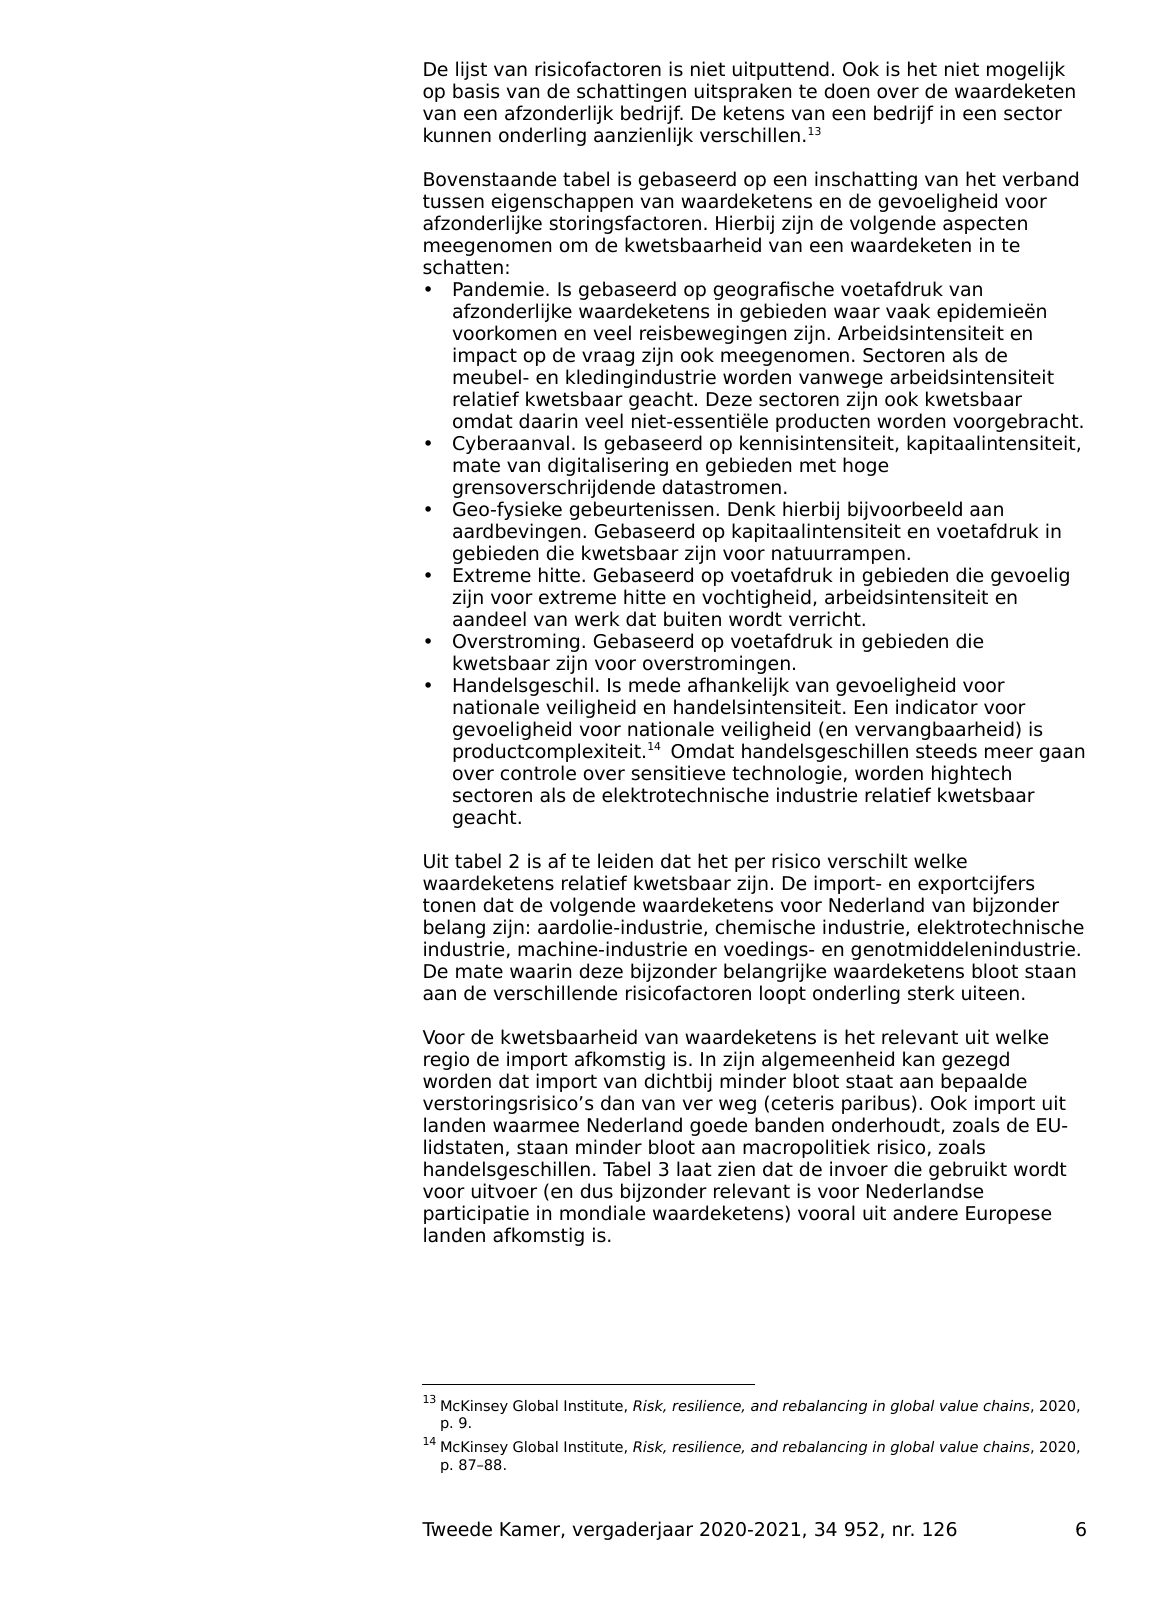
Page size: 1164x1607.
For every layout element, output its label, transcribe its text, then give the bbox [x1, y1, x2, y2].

text Bovenstaande tabel is gebaseerd op een inschatting van het verband tussen eigenschappen van waardeketens en de gevoeligheid voor afzonderlijke storingsfactoren. Hierbij zijn de volgende aspecten meegenomen om de kwetsbaarheid van een waardeketen in te schatten: [422, 169, 1087, 279]
text • Handelsgeschil. Is mede afhankelijk van gevoeligheid voor nationale veiligheid en handelsintensiteit. Een indicator voor gevoeligheid voor nationale veiligheid (en vervangbaarheid) is productcomplexiteit. Omdat handelsgeschillen steeds meer gaan over controle over sensitieve technologie, worden hightech sectoren als de elektrotechnische industrie relatief kwetsbaar geacht. [422, 675, 1087, 828]
text McKinsey Global Institute, Risk, resilience, and rebalancing in global value chains, 2020, p. 87–88. [422, 1435, 1087, 1474]
text De lijst van risicofactoren is niet uitputtend. Ook is het niet mogelijk op basis van de schattingen uitspraken te doen over de waardeketen van een afzonderlijk bedrijf. De ketens van een bedrijf in een sector kunnen onderling aanzienlijk verschillen. [422, 59, 1087, 147]
text Voor de kwetsbaarheid van waardeketens is het relevant uit welke regio de import afkomstig is. In zijn algemeenheid kan gezegd worden dat import van dichtbij minder bloot staat aan bepaalde verstoringsrisico’s dan van ver weg (ceteris paribus). Ook import uit landen waarmee Nederland goede banden onderhoudt, zoals de EU-lidstaten, staan minder bloot aan macropolitiek risico, zoals handelsgeschillen. Tabel 3 laat zien dat de invoer die gebruikt wordt voor uitvoer (en dus bijzonder relevant is voor Nederlandse participatie in mondiale waardeketens) vooral uit andere Europese landen afkomstig is. [422, 1027, 1087, 1247]
text • Cyberaanval. Is gebaseerd op kennisintensiteit, kapitaalintensiteit, mate van digitalisering en gebieden met hoge grensoverschrijdende datastromen. [422, 433, 1087, 499]
text McKinsey Global Institute, Risk, resilience, and rebalancing in global value chains, 2020, p. 9. [422, 1393, 1087, 1432]
text Uit tabel 2 is af te leiden dat het per risico verschilt welke waardeketens relatief kwetsbaar zijn. De import- en exportcijfers tonen dat de volgende waardeketens voor Nederland van bijzonder belang zijn: aardolie-industrie, chemische industrie, elektrotechnische industrie, machine-industrie en voedings- en genotmiddelenindustrie. De mate waarin deze bijzonder belangrijke waardeketens bloot staan aan de verschillende risicofactoren loopt onderling sterk uiteen. [422, 851, 1087, 1004]
text • Geo-fysieke gebeurtenissen. Denk hierbij bijvoorbeeld aan aardbevingen. Gebaseerd op kapitaalintensiteit en voetafdruk in gebieden die kwetsbaar zijn voor natuurrampen. [422, 499, 1087, 565]
text • Pandemie. Is gebaseerd op geografische voetafdruk van afzonderlijke waardeketens in gebieden waar vaak epidemieën voorkomen en veel reisbewegingen zijn. Arbeidsintensiteit en impact op de vraag zijn ook meegenomen. Sectoren als de meubel- en kledingindustrie worden vanwege arbeidsintensiteit relatief kwetsbaar geacht. Deze sectoren zijn ook kwetsbaar omdat daarin veel niet-essentiële producten worden voorgebracht. [422, 279, 1087, 433]
text • Extreme hitte. Gebaseerd op voetafdruk in gebieden die gevoelig zijn voor extreme hitte en vochtigheid, arbeidsintensiteit en aandeel van werk dat buiten wordt verricht. [422, 565, 1087, 631]
text • Overstroming. Gebaseerd op voetafdruk in gebieden die kwetsbaar zijn voor overstromingen. [422, 631, 1087, 675]
